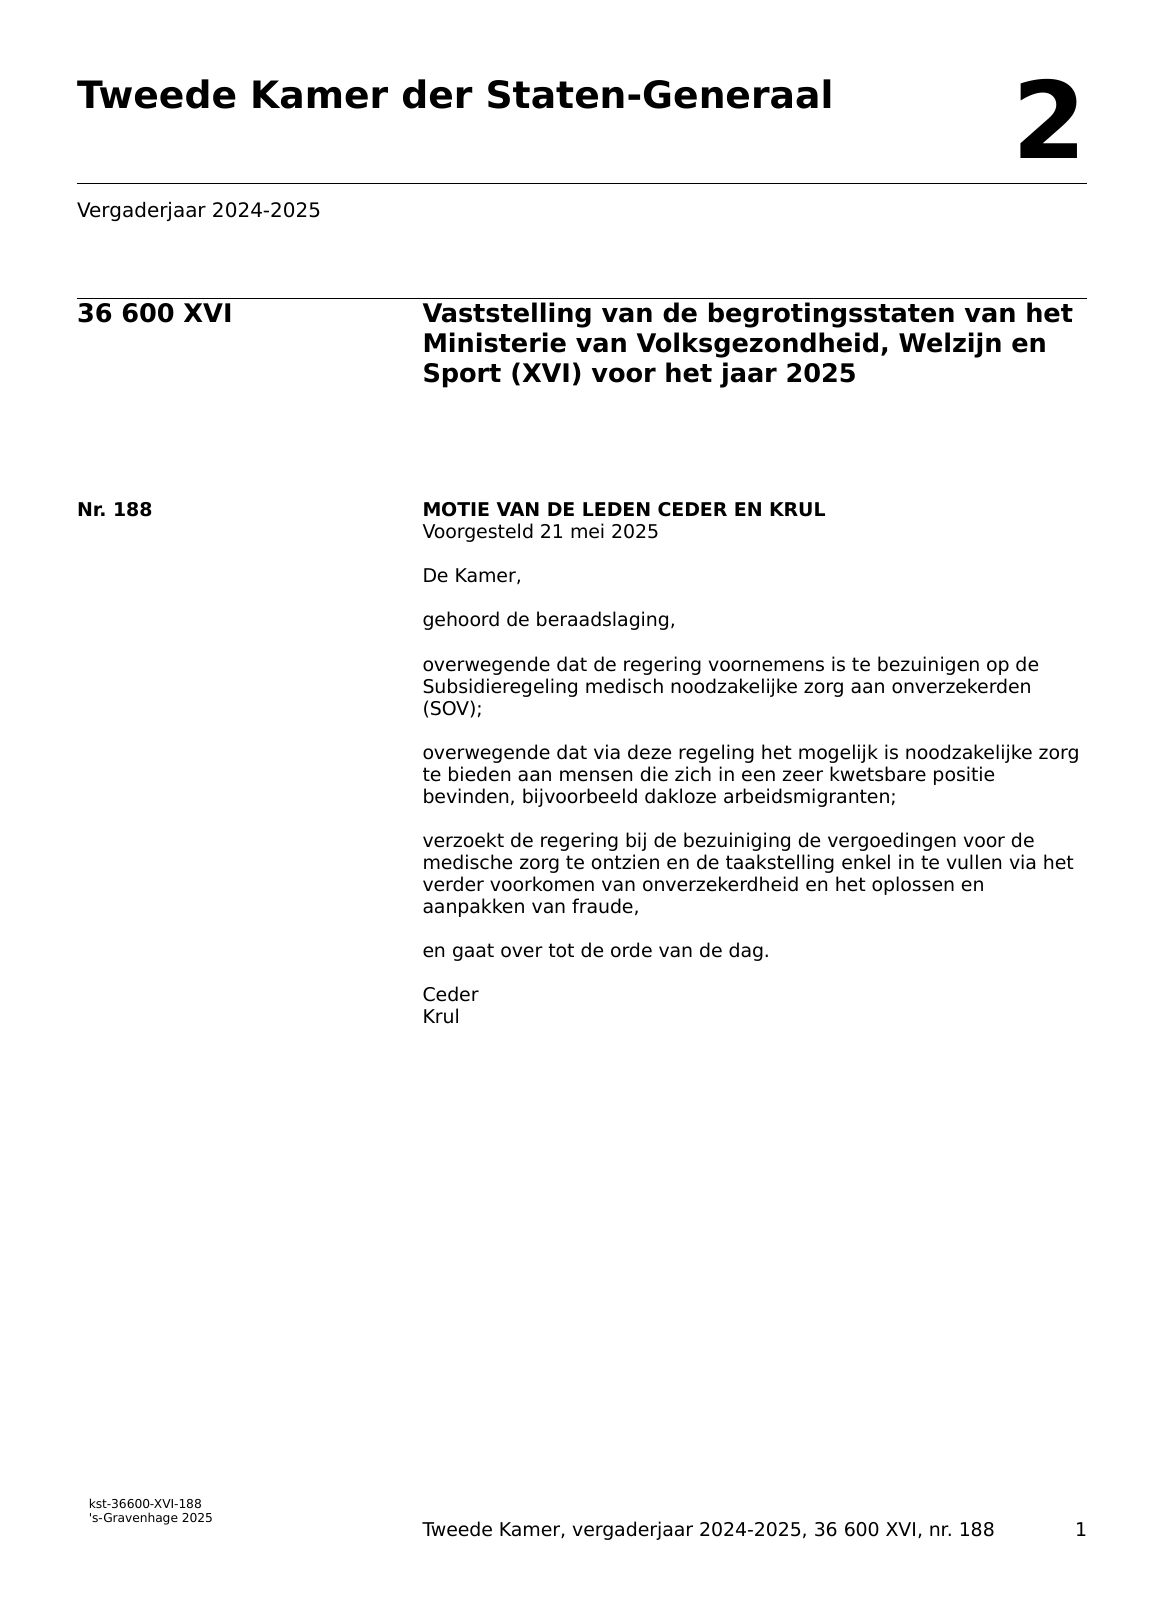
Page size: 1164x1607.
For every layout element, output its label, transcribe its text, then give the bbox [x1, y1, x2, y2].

text Voorgesteld 21 mei 2025 [422, 521, 1087, 543]
text overwegende dat via deze regeling het mogelijk is noodzakelijke zorg te bieden aan mensen die zich in een zeer kwetsbare positie bevinden, bijvoorbeeld dakloze arbeidsmigranten; [422, 742, 1087, 808]
text kst-36600-XVI-188 [88, 1497, 323, 1511]
text Ceder [422, 984, 1087, 1006]
text gehoord de beraadslaging, [422, 609, 1087, 631]
text overwegende dat de regering voornemens is te bezuinigen op de Subsidieregeling medisch noodzakelijke zorg aan onverzekerden (SOV); [422, 653, 1087, 719]
text verzoekt de regering bij de bezuiniging de vergoedingen voor de medische zorg te ontzien en de taakstelling enkel in te vullen via het verder voorkomen van onverzekerdheid en het oplossen en aanpakken van fraude, [422, 830, 1087, 918]
table_header Tweede Kamer der Staten-Generaal [77, 59, 886, 183]
text 's-Gravenhage 2025 [88, 1511, 323, 1525]
text Krul [422, 1006, 1087, 1028]
subtitle 36 600 XVI Vaststelling van de begrotingsstaten van het Ministerie van Volksgezondheid, Welzijn en Sport (XVI) voor het jaar 2025 [77, 299, 1087, 388]
text en gaat over tot de orde van de dag. [422, 940, 1087, 962]
text De Kamer, [422, 565, 1087, 587]
table_header 2 [886, 59, 1087, 183]
table_cell Vergaderjaar 2024-2025 [77, 184, 1087, 298]
subtitle Nr. 188 MOTIE VAN DE LEDEN CEDER EN KRUL [77, 499, 1087, 521]
